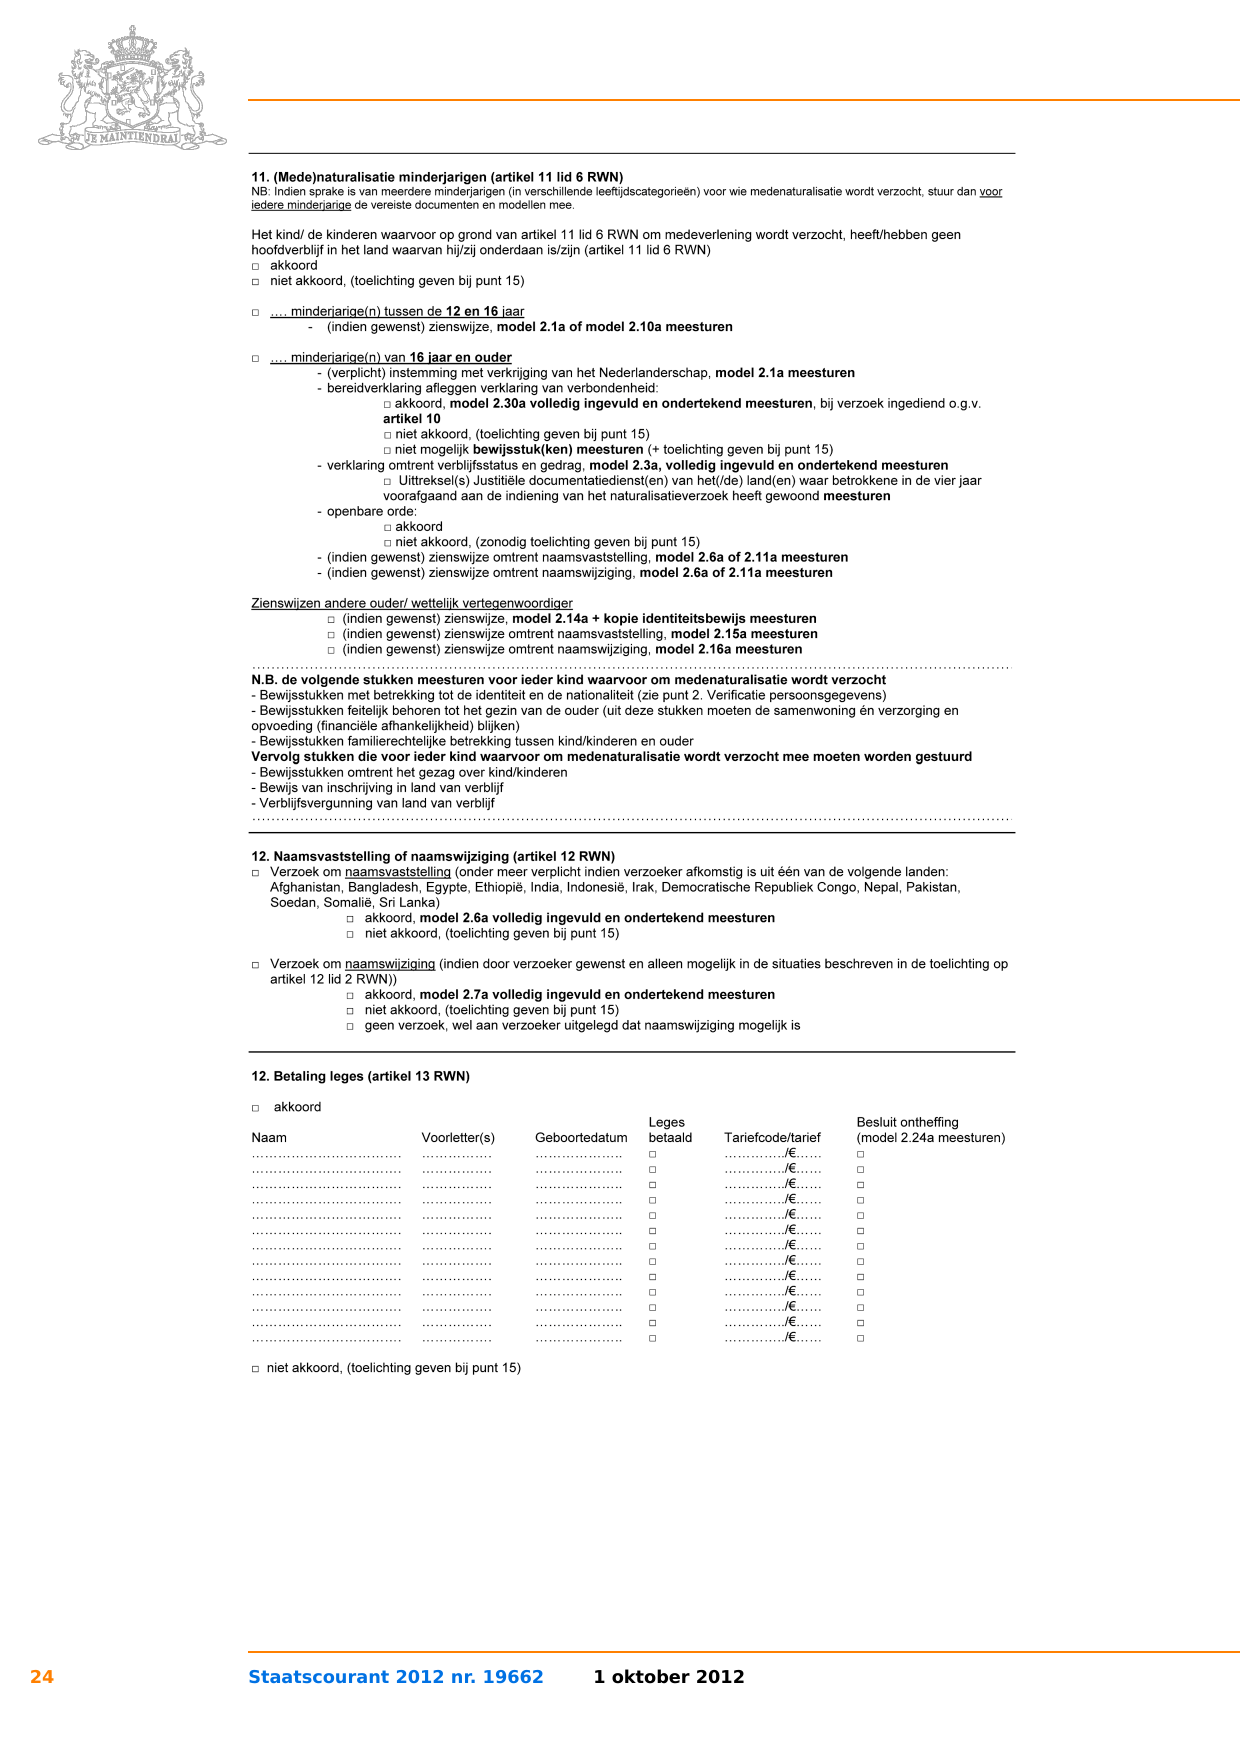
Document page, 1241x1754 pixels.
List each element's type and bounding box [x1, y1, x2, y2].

picture [248, 151, 1016, 1375]
picture [38, 25, 227, 150]
